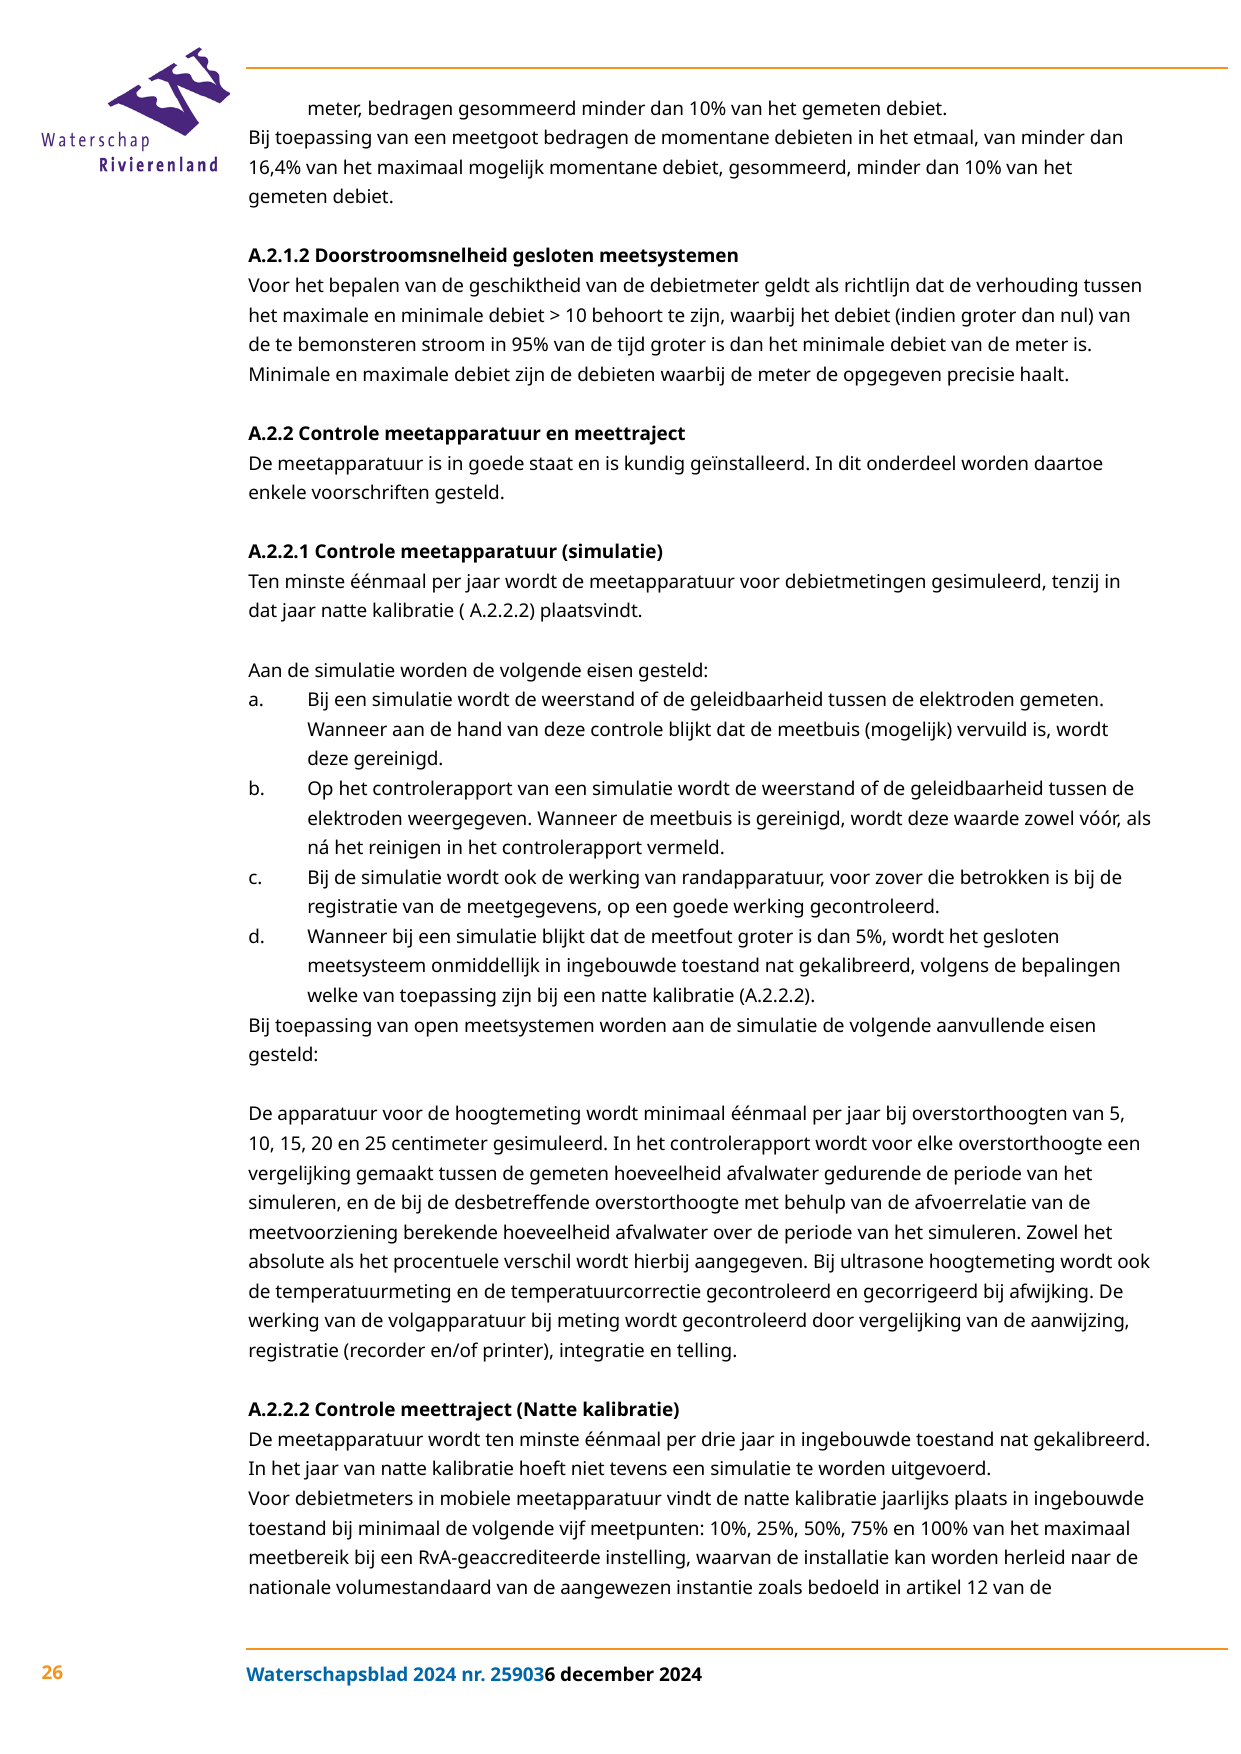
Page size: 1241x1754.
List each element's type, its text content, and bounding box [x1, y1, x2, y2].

text Bij toepassing van een meetgoot bedragen de momentane debieten in het etmaal, van minder dan 16,4% van het maximaal mogelijk momentane debiet, gesommeerd, minder dan 10% van het gemeten debiet. [248, 124, 1152, 209]
text De meetapparatuur is in goede staat en is kundig geïnstalleerd. In dit onderdeel worden daartoe enkele voorschriften gesteld. [248, 450, 1152, 505]
text A.2.2 Controle meetapparatuur en meettraject [248, 420, 1152, 446]
list meter, bedragen gesommeerd minder dan 10% van het gemeten debiet. [248, 95, 1152, 121]
text Voor debietmeters in mobiele meetapparatuur vindt de natte kalibratie jaarlijks plaats in ingebouwde toestand bij minimaal de volgende vijf meetpunten: 10%, 25%, 50%, 75% en 100% van het maximaal meetbereik bij een RvA-geaccrediteerde instelling, waarvan de installatie kan worden herleid naar de nationale volumestandaard van de aangewezen instantie zoals bedoeld in artikel 12 van de [248, 1485, 1152, 1600]
text De meetapparatuur wordt ten minste éénmaal per drie jaar in ingebouwde toestand nat gekalibreerd. In het jaar van natte kalibratie hoeft niet tevens een simulatie te worden uitgevoerd. [248, 1426, 1152, 1481]
list Bij een simulatie wordt de weerstand of de geleidbaarheid tussen de elektroden gemeten. Wanneer aan de hand van deze controle blijkt dat de meetbuis (mogelijk) vervuild is, wordt deze gereinigd. [248, 686, 1152, 771]
picture [41, 47, 231, 172]
text A.2.2.2 Controle meettraject (Natte kalibratie) [248, 1396, 1152, 1422]
text Voor het bepalen van de geschiktheid van de debietmeter geldt als richtlijn dat de verhouding tussen het maximale en minimale debiet > 10 behoort te zijn, waarbij het debiet (indien groter dan nul) van de te bemonsteren stroom in 95% van de tijd groter is dan het minimale debiet van de meter is. Minimale en maximale debiet zijn de debieten waarbij de meter de opgegeven precisie haalt. [248, 272, 1152, 387]
list Bij de simulatie wordt ook de werking van randapparatuur, voor zover die betrokken is bij de registratie van de meetgegevens, op een goede werking gecontroleerd. [248, 864, 1152, 919]
text Ten minste éénmaal per jaar wordt de meetapparatuur voor debietmetingen gesimuleerd, tenzij in dat jaar natte kalibratie ( A.2.2.2) plaatsvindt. [248, 568, 1152, 623]
list Wanneer bij een simulatie blijkt dat de meetfout groter is dan 5%, wordt het gesloten meetsysteem onmiddellijk in ingebouwde toestand nat gekalibreerd, volgens de bepalingen welke van toepassing zijn bij een natte kalibratie (A.2.2.2). [248, 923, 1152, 1008]
text Bij toepassing van open meetsystemen worden aan de simulatie de volgende aanvullende eisen gesteld: [248, 1012, 1152, 1067]
list Op het controlerapport van een simulatie wordt de weerstand of de geleidbaarheid tussen de elektroden weergegeven. Wanneer de meetbuis is gereinigd, wordt deze waarde zowel vóór, als ná het reinigen in het controlerapport vermeld. [248, 775, 1152, 860]
text A.2.1.2 Doorstroomsnelheid gesloten meetsystemen [248, 243, 1152, 268]
text Aan de simulatie worden de volgende eisen gesteld: [248, 657, 1152, 683]
text De apparatuur voor de hoogtemeting wordt minimaal éénmaal per jaar bij overstorthoogten van 5, 10, 15, 20 en 25 centimeter gesimuleerd. In het controlerapport wordt voor elke overstorthoogte een vergelijking gemaakt tussen de gemeten hoeveelheid afvalwater gedurende de periode van het simuleren, en de bij de desbetreffende overstorthoogte met behulp van de afvoerrelatie van de meetvoorziening berekende hoeveelheid afvalwater over de periode van het simuleren. Zowel het absolute als het procentuele verschil wordt hierbij aangegeven. Bij ultrasone hoogtemeting wordt ook de temperatuurmeting en de temperatuurcorrectie gecontroleerd en gecorrigeerd bij afwijking. De werking van de volgapparatuur bij meting wordt gecontroleerd door vergelijking van de aanwijzing, registratie (recorder en/of printer), integratie en telling. [248, 1101, 1152, 1363]
text A.2.2.1 Controle meetapparatuur (simulatie) [248, 538, 1152, 564]
